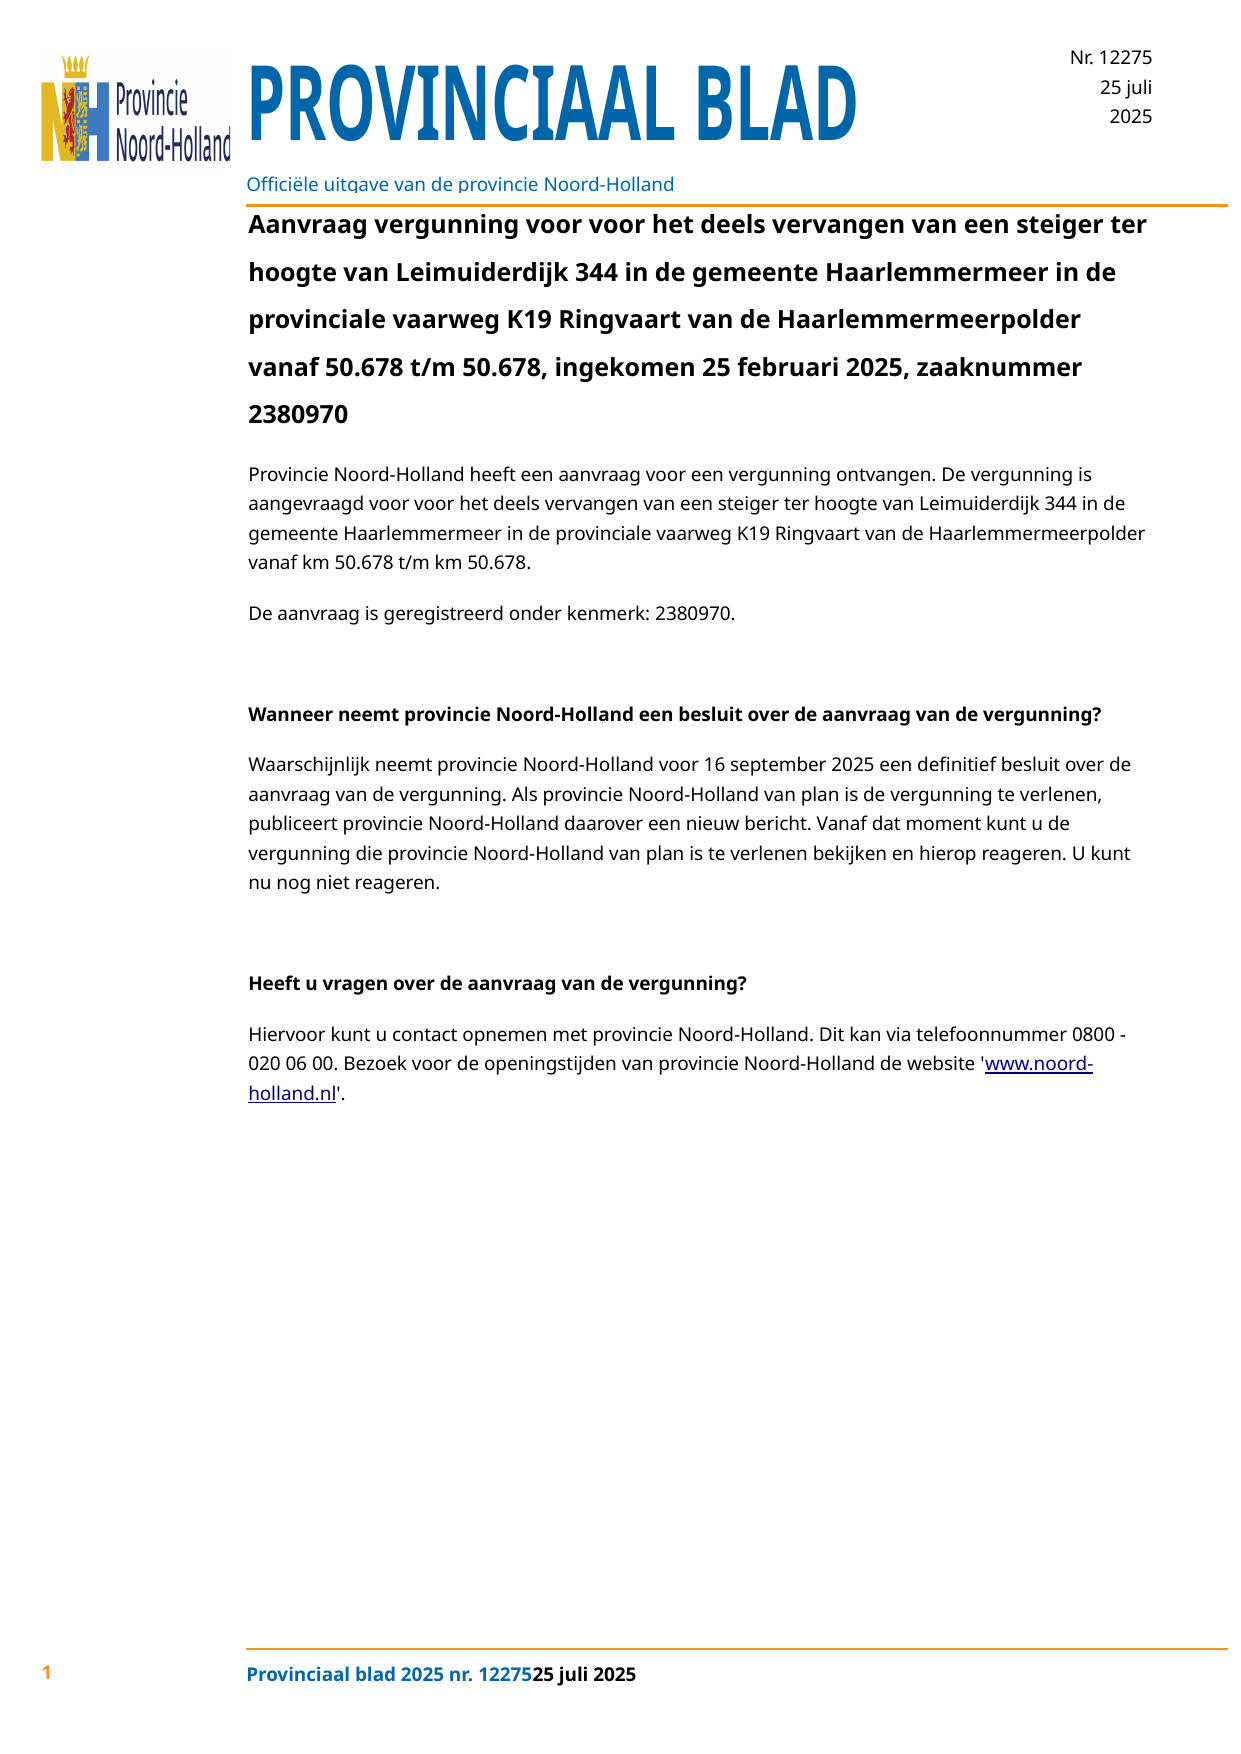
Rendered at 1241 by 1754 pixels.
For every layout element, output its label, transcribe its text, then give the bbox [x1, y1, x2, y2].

text Wanneer neemt provincie Noord-Holland een besluit over de aanvraag van de vergunning? [248, 701, 1152, 726]
text De aanvraag is geregistreerd onder kenmerk: 2380970. [248, 600, 1152, 626]
picture [41, 47, 231, 172]
text Hiervoor kunt u contact opnemen met provincie Noord-Holland. Dit kan via telefoonnummer 0800 - 020 06 00. Bezoek voor de openingstijden van provincie Noord-Holland de website 'www.noord-holland.nl'. [248, 1021, 1152, 1106]
text Waarschijnlijk neemt provincie Noord-Holland voor 16 september 2025 een definitief besluit over de aanvraag van de vergunning. Als provincie Noord-Holland van plan is de vergunning te verlenen, publiceert provincie Noord-Holland daarover een nieuw bericht. Vanaf dat moment kunt u de vergunning die provincie Noord-Holland van plan is te verlenen bekijken en hierop reageren. U kunt nu nog niet reageren. [248, 751, 1152, 895]
text Aanvraag vergunning voor voor het deels vervangen van een steiger ter hoogte van Leimuiderdijk 344 in de gemeente Haarlemmermeer in de provinciale vaarweg K19 Ringvaart van de Haarlemmermeerpolder vanaf 50.678 t/m 50.678, ingekomen 25 februari 2025, zaaknummer 2380970 [248, 207, 1152, 431]
text Provincie Noord-Holland heeft een aanvraag voor een vergunning ontvangen. De vergunning is aangevraagd voor voor het deels vervangen van een steiger ter hoogte van Leimuiderdijk 344 in de gemeente Haarlemmermeer in de provinciale vaarweg K19 Ringvaart van de Haarlemmermeerpolder vanaf km 50.678 t/m km 50.678. [248, 461, 1152, 575]
text Heeft u vragen over de aanvraag van de vergunning? [248, 970, 1152, 996]
